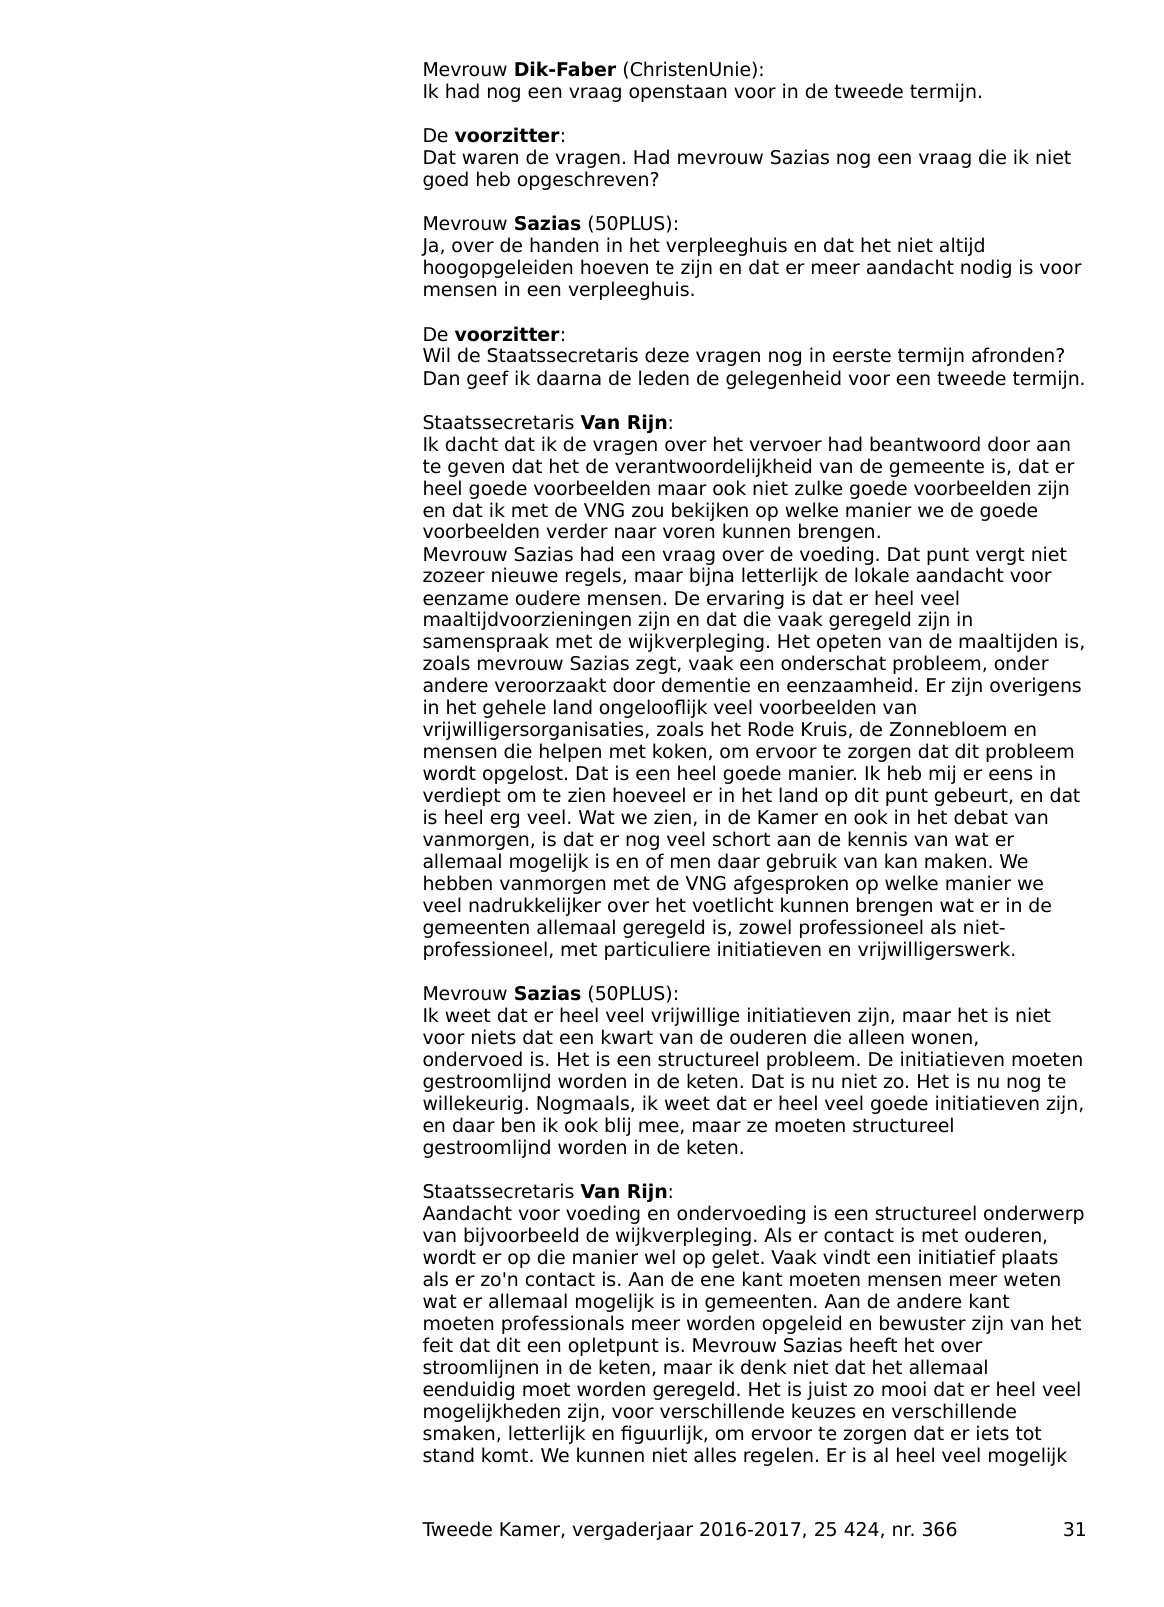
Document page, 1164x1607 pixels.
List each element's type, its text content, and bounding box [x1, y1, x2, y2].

text Mevrouw Dik-Faber (ChristenUnie): [422, 59, 1087, 81]
text Staatssecretaris Van Rijn: [422, 412, 1087, 433]
text Mevrouw Sazias (50PLUS): [422, 983, 1087, 1005]
text De voorzitter: [422, 323, 1087, 345]
text Ik dacht dat ik de vragen over het vervoer had beantwoord door aan te geven dat het de verantwoordelijkheid van de gemeente is, dat er heel goede voorbeelden maar ook niet zulke goede voorbeelden zijn en dat ik met de VNG zou bekijken op welke manier we de goede voorbeelden verder naar voren kunnen brengen. [422, 433, 1087, 543]
text Mevrouw Sazias had een vraag over de voeding. Dat punt vergt niet zozeer nieuwe regels, maar bijna letterlijk de lokale aandacht voor eenzame oudere mensen. De ervaring is dat er heel veel maaltijdvoorzieningen zijn en dat die vaak geregeld zijn in samenspraak met de wijkverpleging. Het opeten van de maaltijden is, zoals mevrouw Sazias zegt, vaak een onderschat probleem, onder andere veroorzaakt door dementie en eenzaamheid. Er zijn overigens in het gehele land ongelooflijk veel voorbeelden van vrijwilligersorganisaties, zoals het Rode Kruis, de Zonnebloem en mensen die helpen met koken, om ervoor te zorgen dat dit probleem wordt opgelost. Dat is een heel goede manier. Ik heb mij er eens in verdiept om te zien hoeveel er in het land op dit punt gebeurt, en dat is heel erg veel. Wat we zien, in de Kamer en ook in het debat van vanmorgen, is dat er nog veel schort aan de kennis van wat er allemaal mogelijk is en of men daar gebruik van kan maken. We hebben vanmorgen met de VNG afgesproken op welke manier we veel nadrukkelijker over het voetlicht kunnen brengen wat er in de gemeenten allemaal geregeld is, zowel professioneel als niet-professioneel, met particuliere initiatieven en vrijwilligerswerk. [422, 543, 1087, 961]
text Ik had nog een vraag openstaan voor in de tweede termijn. [422, 81, 1087, 103]
text Ik weet dat er heel veel vrijwillige initiatieven zijn, maar het is niet voor niets dat een kwart van de ouderen die alleen wonen, ondervoed is. Het is een structureel probleem. De initiatieven moeten gestroomlijnd worden in de keten. Dat is nu niet zo. Het is nu nog te willekeurig. Nogmaals, ik weet dat er heel veel goede initiatieven zijn, en daar ben ik ook blij mee, maar ze moeten structureel gestroomlijnd worden in de keten. [422, 1005, 1087, 1159]
text Aandacht voor voeding en ondervoeding is een structureel onderwerp van bijvoorbeeld de wijkverpleging. Als er contact is met ouderen, wordt er op die manier wel op gelet. Vaak vindt een initiatief plaats als er zo'n contact is. Aan de ene kant moeten mensen meer weten wat er allemaal mogelijk is in gemeenten. Aan de andere kant moeten professionals meer worden opgeleid en bewuster zijn van het feit dat dit een opletpunt is. Mevrouw Sazias heeft het over stroomlijnen in de keten, maar ik denk niet dat het allemaal eenduidig moet worden geregeld. Het is juist zo mooi dat er heel veel mogelijkheden zijn, voor verschillende keuzes en verschillende smaken, letterlijk en figuurlijk, om ervoor te zorgen dat er iets tot stand komt. We kunnen niet alles regelen. Er is al heel veel mogelijk [422, 1203, 1087, 1467]
text Dat waren de vragen. Had mevrouw Sazias nog een vraag die ik niet goed heb opgeschreven? [422, 147, 1087, 191]
text Staatssecretaris Van Rijn: [422, 1181, 1087, 1203]
text Mevrouw Sazias (50PLUS): [422, 213, 1087, 235]
text Ja, over de handen in het verpleeghuis en dat het niet altijd hoogopgeleiden hoeven te zijn en dat er meer aandacht nodig is voor mensen in een verpleeghuis. [422, 235, 1087, 301]
text Wil de Staatssecretaris deze vragen nog in eerste termijn afronden? Dan geef ik daarna de leden de gelegenheid voor een tweede termijn. [422, 345, 1087, 389]
text De voorzitter: [422, 125, 1087, 147]
